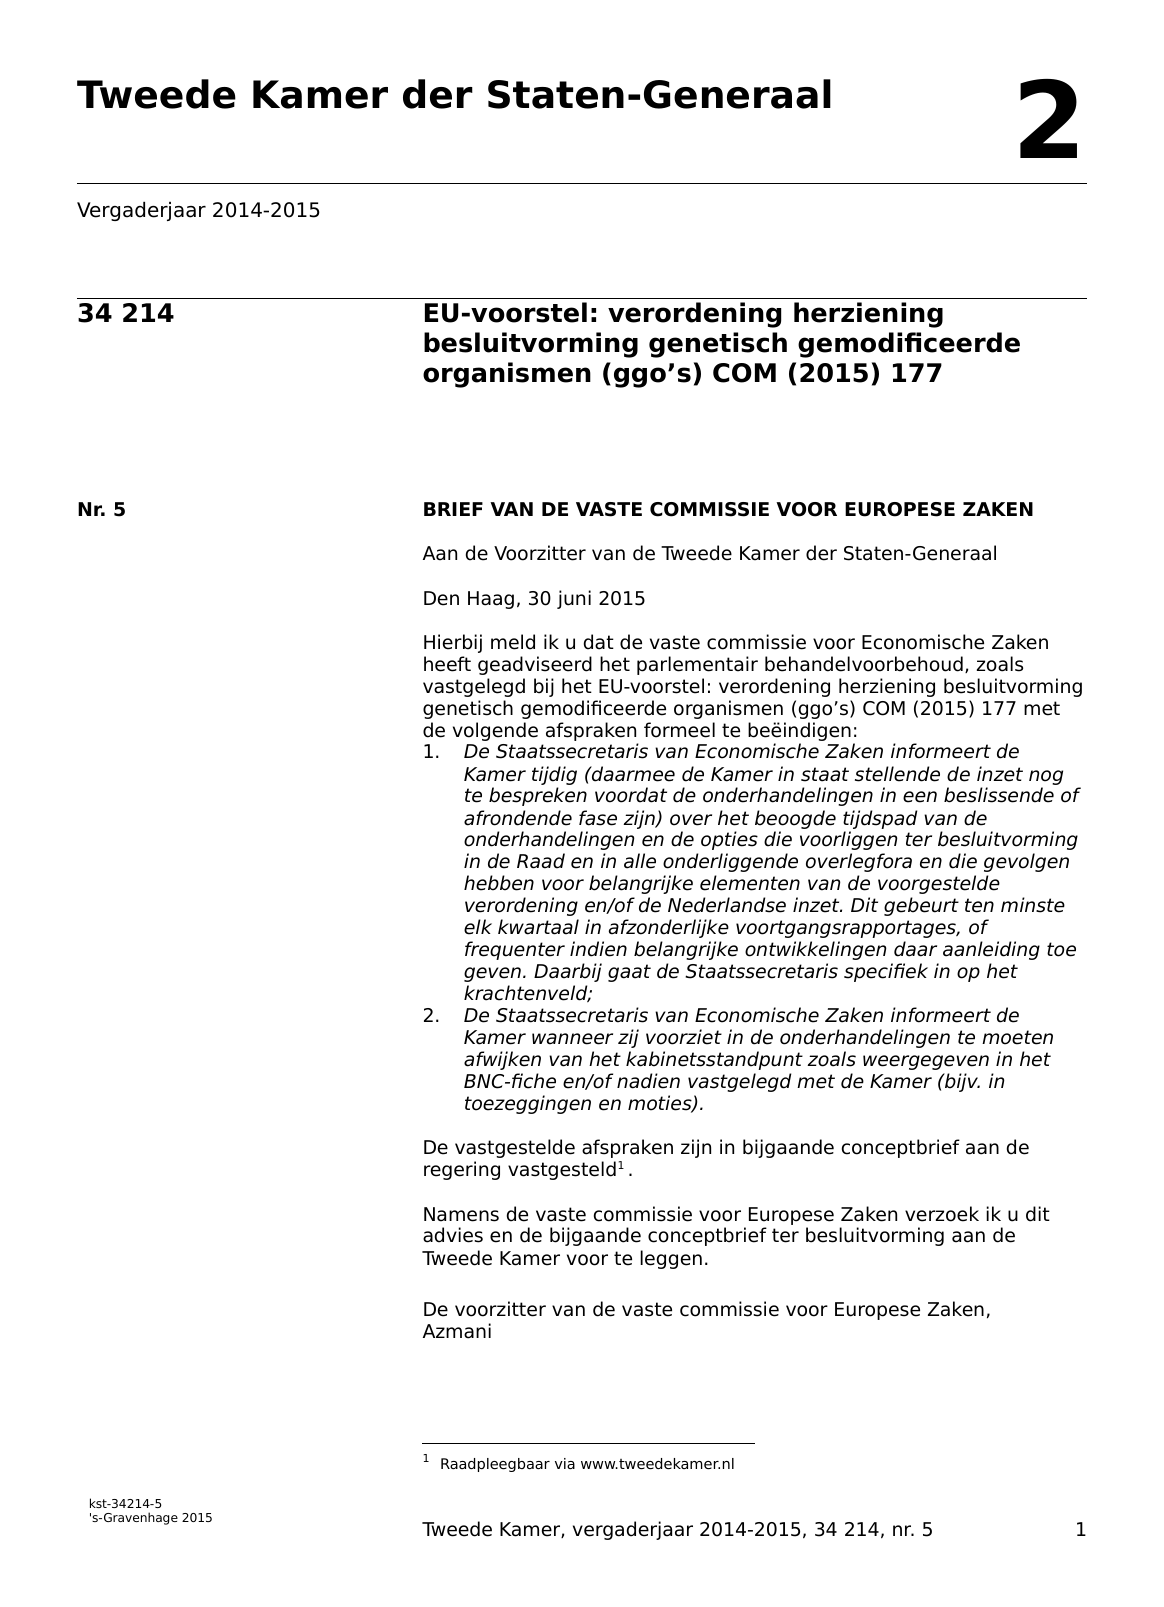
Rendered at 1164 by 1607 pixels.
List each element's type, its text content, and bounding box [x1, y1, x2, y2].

text Den Haag, 30 juni 2015 [422, 587, 1087, 609]
subtitle Nr. 5 BRIEF VAN DE VASTE COMMISSIE VOOR EUROPESE ZAKEN [77, 499, 1087, 521]
text 's-Gravenhage 2015 [88, 1511, 323, 1525]
table_header Tweede Kamer der Staten-Generaal [77, 59, 886, 183]
table_header 2 [886, 59, 1087, 183]
text Hierbij meld ik u dat de vaste commissie voor Economische Zaken heeft geadviseerd het parlementair behandelvoorbehoud, zoals vastgelegd bij het EU-voorstel: verordening herziening besluitvorming genetisch gemodificeerde organismen (ggo’s) COM (2015) 177 met de volgende afspraken formeel te beëindigen: [422, 632, 1087, 741]
text 2. De Staatssecretaris van Economische Zaken informeert de Kamer wanneer zij voorziet in de onderhandelingen te moeten afwijken van het kabinetsstandpunt zoals weergegeven in het BNC-fiche en/of nadien vastgelegd met de Kamer (bijv. in toezeggingen en moties). [422, 1005, 1087, 1115]
text kst-34214-5 [88, 1497, 323, 1511]
table_cell Vergaderjaar 2014-2015 [77, 184, 1087, 298]
text De vastgestelde afspraken zijn in bijgaande conceptbrief aan de regering vastgesteld. [422, 1137, 1087, 1181]
text De voorzitter van de vaste commissie voor Europese Zaken, Azmani [422, 1299, 1087, 1343]
text Raadpleegbaar via www.tweedekamer.nl [422, 1452, 1087, 1474]
text Namens de vaste commissie voor Europese Zaken verzoek ik u dit advies en de bijgaande conceptbrief ter besluitvorming aan de Tweede Kamer voor te leggen. [422, 1203, 1087, 1269]
subtitle 34 214 EU-voorstel: verordening herziening besluitvorming genetisch gemodificeerde organismen (ggo’s) COM (2015) 177 [77, 299, 1087, 388]
text Aan de Voorzitter van de Tweede Kamer der Staten-Generaal [422, 543, 1087, 565]
text 1. De Staatssecretaris van Economische Zaken informeert de Kamer tijdig (daarmee de Kamer in staat stellende de inzet nog te bespreken voordat de onderhandelingen in een beslissende of afrondende fase zijn) over het beoogde tijdspad van de onderhandelingen en de opties die voorliggen ter besluitvorming in de Raad en in alle onderliggende overlegfora en die gevolgen hebben voor belangrijke elementen van de voorgestelde verordening en/of de Nederlandse inzet. Dit gebeurt ten minste elk kwartaal in afzonderlijke voortgangsrapportages, of frequenter indien belangrijke ontwikkelingen daar aanleiding toe geven. Daarbij gaat de Staatssecretaris specifiek in op het krachtenveld; [422, 741, 1087, 1005]
